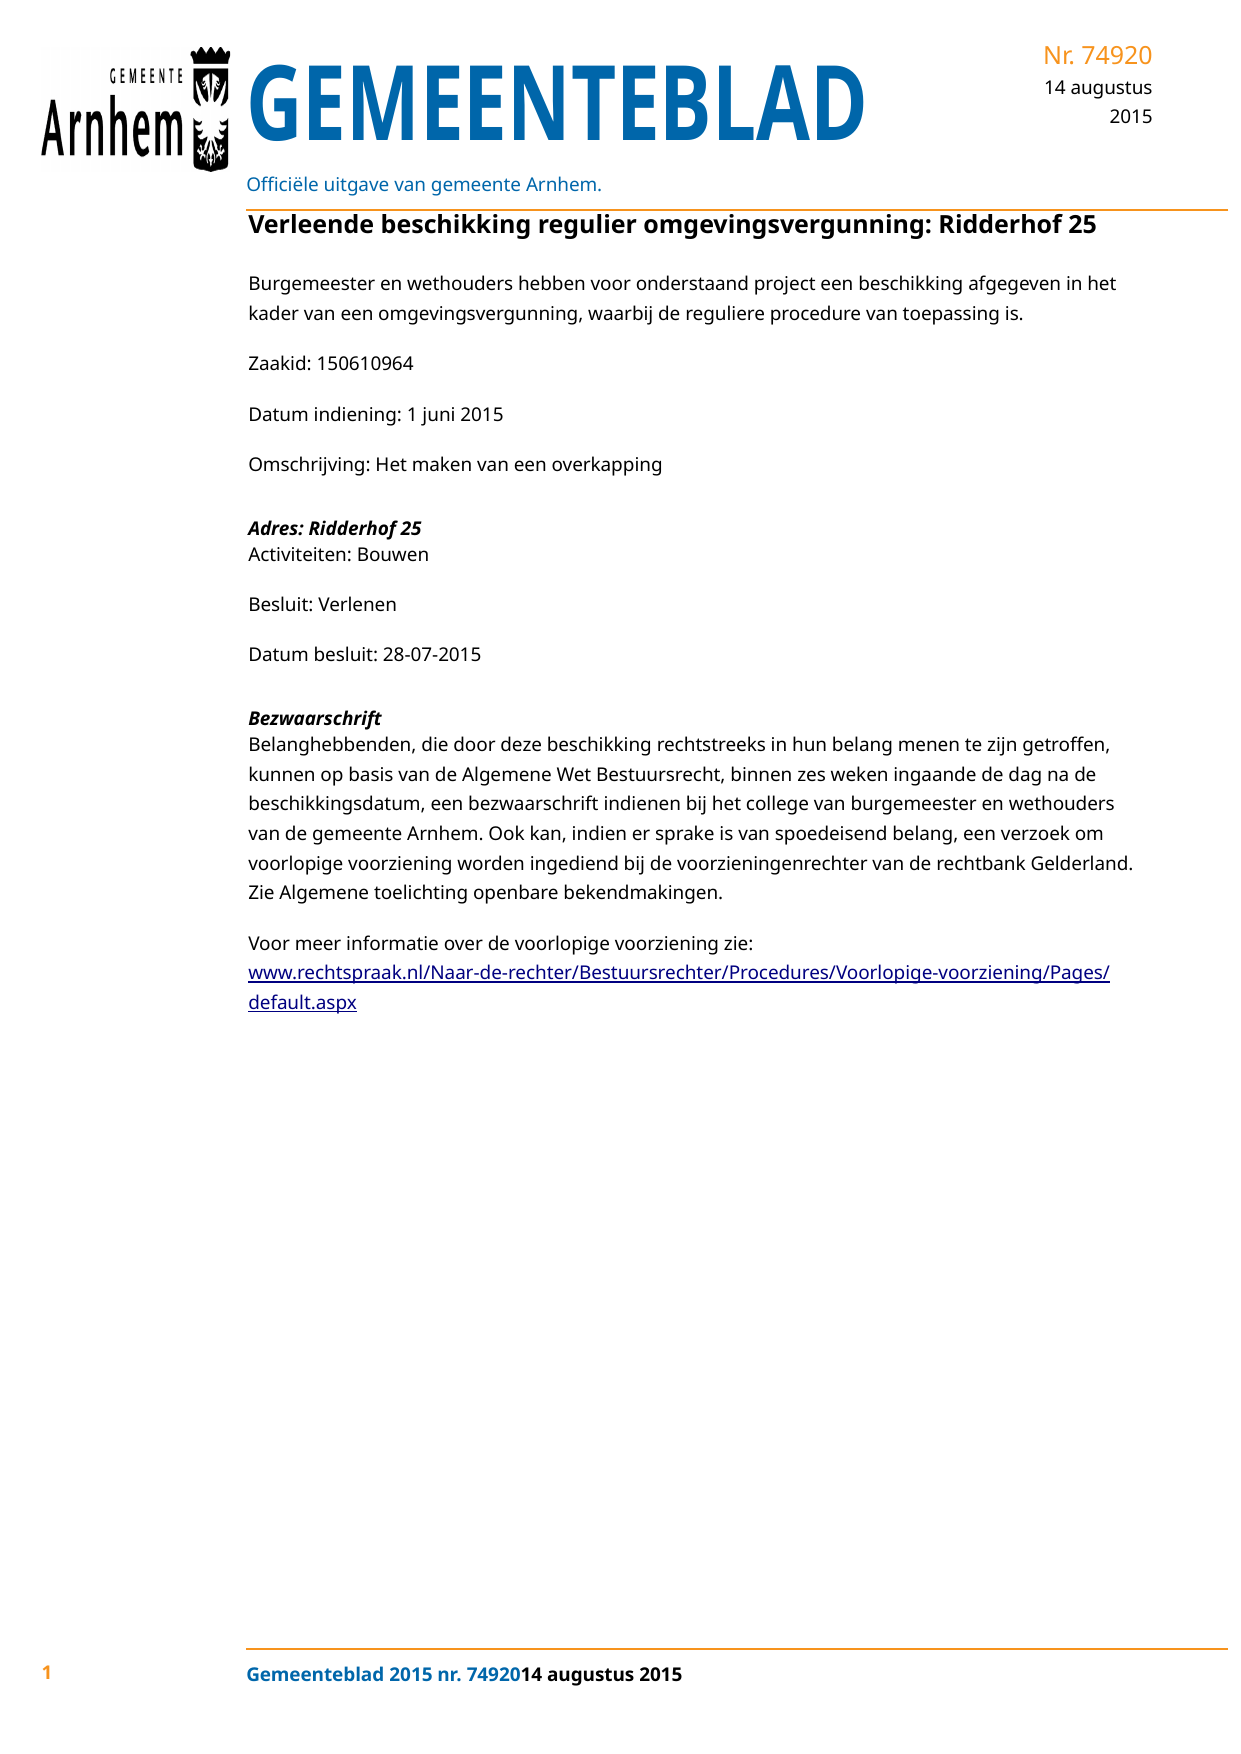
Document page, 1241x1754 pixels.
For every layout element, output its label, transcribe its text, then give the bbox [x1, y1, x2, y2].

text Bezwaarschrift [248, 706, 1152, 731]
text Zaakid: 150610964 [248, 350, 1152, 376]
picture [41, 47, 231, 172]
text Besluit: Verlenen [248, 591, 1152, 617]
text Voor meer informatie over de voorlopige voorziening zie: www.rechtspraak.nl/Naar-de-rechter/Bestuursrechter/Procedures/Voorlopige-voorziening/Pages/default.aspx [248, 930, 1152, 1014]
text Datum besluit: 28-07-2015 [248, 642, 1152, 667]
text Adres: Ridderhof 25 [248, 515, 1152, 541]
text Verleende beschikking regulier omgevingsvergunning: Ridderhof 25 [248, 211, 1152, 241]
text Burgemeester en wethouders hebben voor onderstaand project een beschikking afgegeven in het kader van een omgevingsvergunning, waarbij de reguliere procedure van toepassing is. [248, 270, 1152, 326]
text Omschrijving: Het maken van een overkapping [248, 451, 1152, 477]
text Belanghebbenden, die door deze beschikking rechtstreeks in hun belang menen te zijn getroffen, kunnen op basis van de Algemene Wet Bestuursrecht, binnen zes weken ingaande de dag na de beschikkingsdatum, een bezwaarschrift indienen bij het college van burgemeester en wethouders van de gemeente Arnhem. Ook kan, indien er sprake is van spoedeisend belang, een verzoek om voorlopige voorziening worden ingediend bij de voorzieningenrechter van de rechtbank Gelderland. Zie Algemene toelichting openbare bekendmakingen. [248, 731, 1152, 905]
text Activiteiten: Bouwen [248, 541, 1152, 567]
text Datum indiening: 1 juni 2015 [248, 401, 1152, 426]
